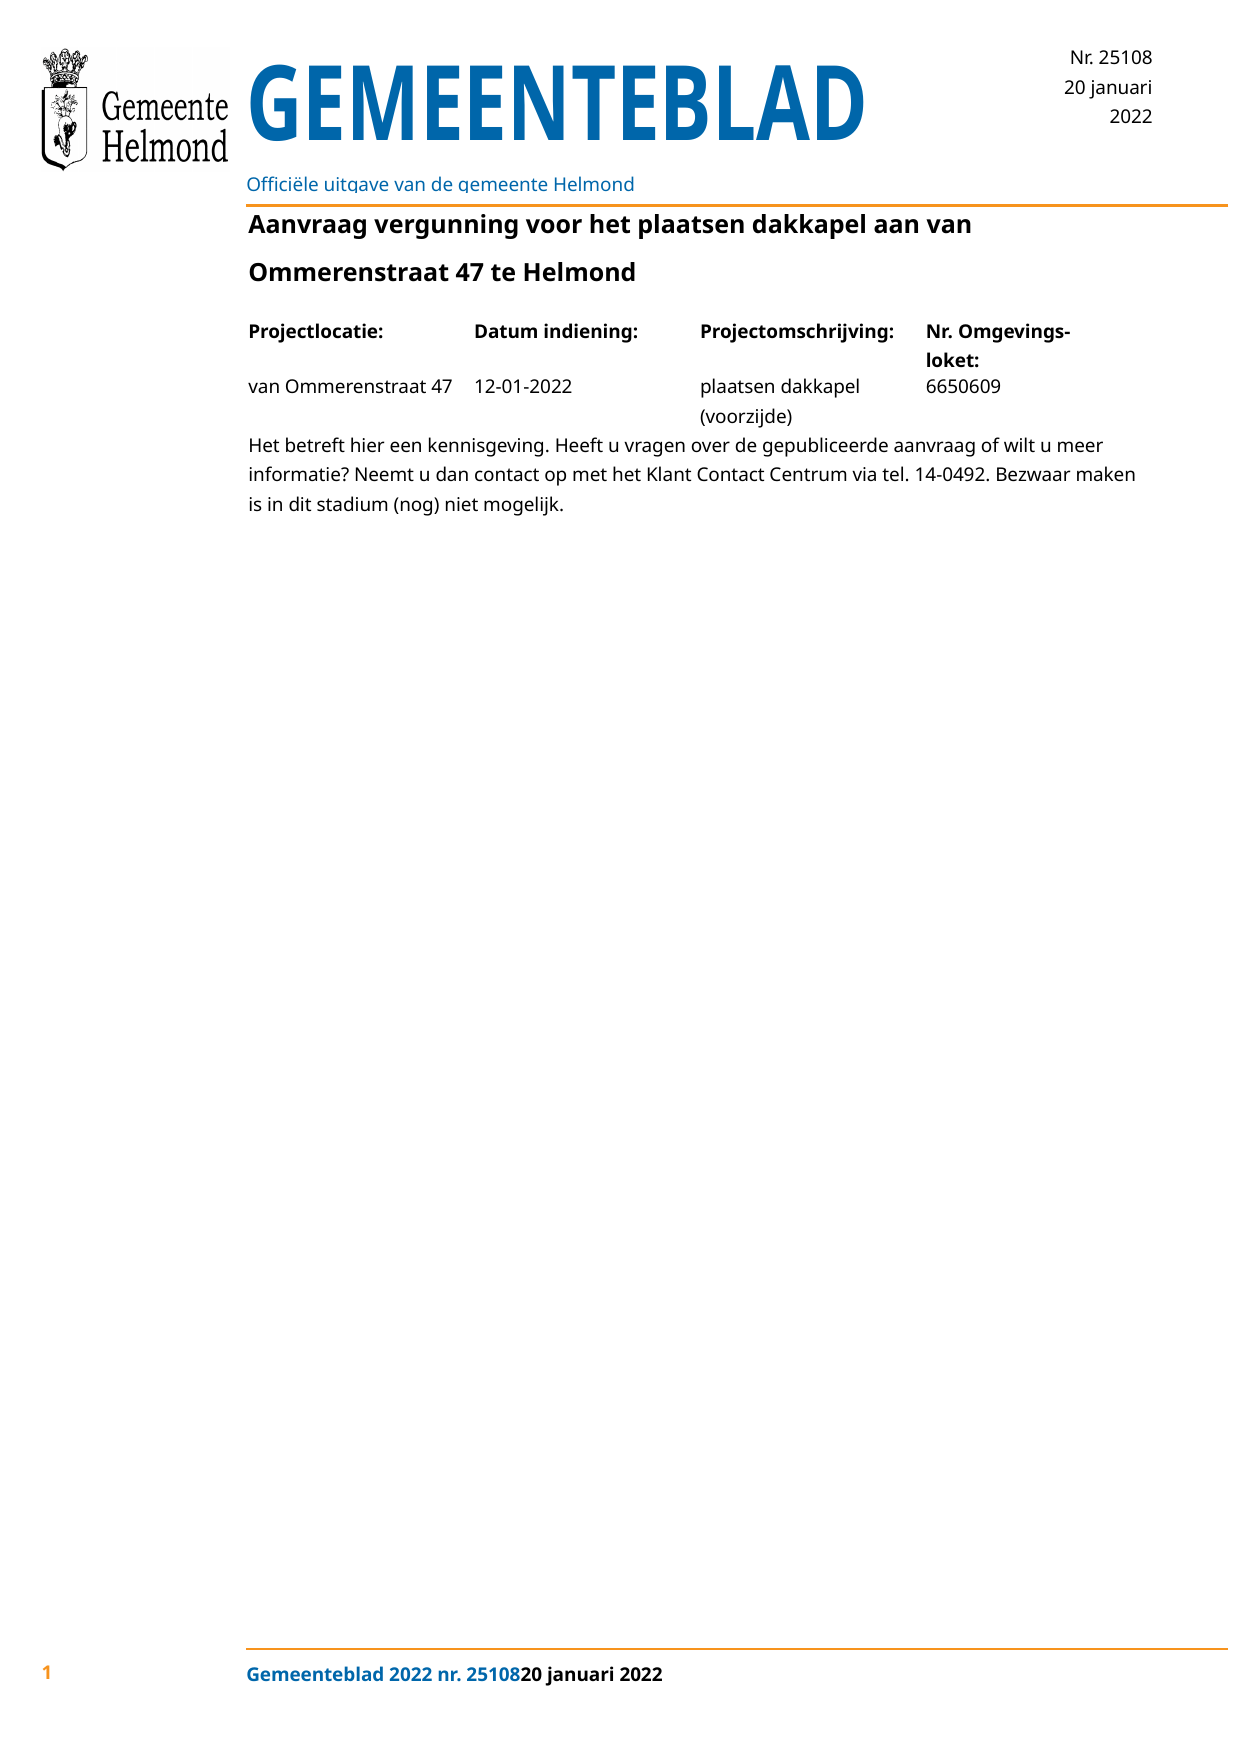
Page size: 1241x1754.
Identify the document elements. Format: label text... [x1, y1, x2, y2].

table_header Datum indiening: [474, 318, 700, 373]
table_cell van Ommerenstraat 47 [248, 373, 474, 429]
table_cell 6650609 [926, 373, 1152, 429]
text Het betreft hier een kennisgeving. Heeft u vragen over de gepubliceerde aanvraag of wilt u meer informatie? Neemt u dan contact op met het Klant Contact Centrum via tel. 14-0492. Bezwaar maken is in dit stadium (nog) niet mogelijk. [248, 432, 1152, 517]
table_header Projectomschrijving: [700, 318, 926, 373]
picture [41, 47, 231, 172]
table_header Projectlocatie: [248, 318, 474, 373]
table_header Nr. Omgevings- loket: [926, 318, 1152, 373]
text Aanvraag vergunning voor het plaatsen dakkapel aan van Ommerenstraat 47 te Helmond [248, 207, 1152, 288]
table_cell plaatsen dakkapel (voorzijde) [700, 373, 926, 429]
table_cell 12-01-2022 [474, 373, 700, 429]
